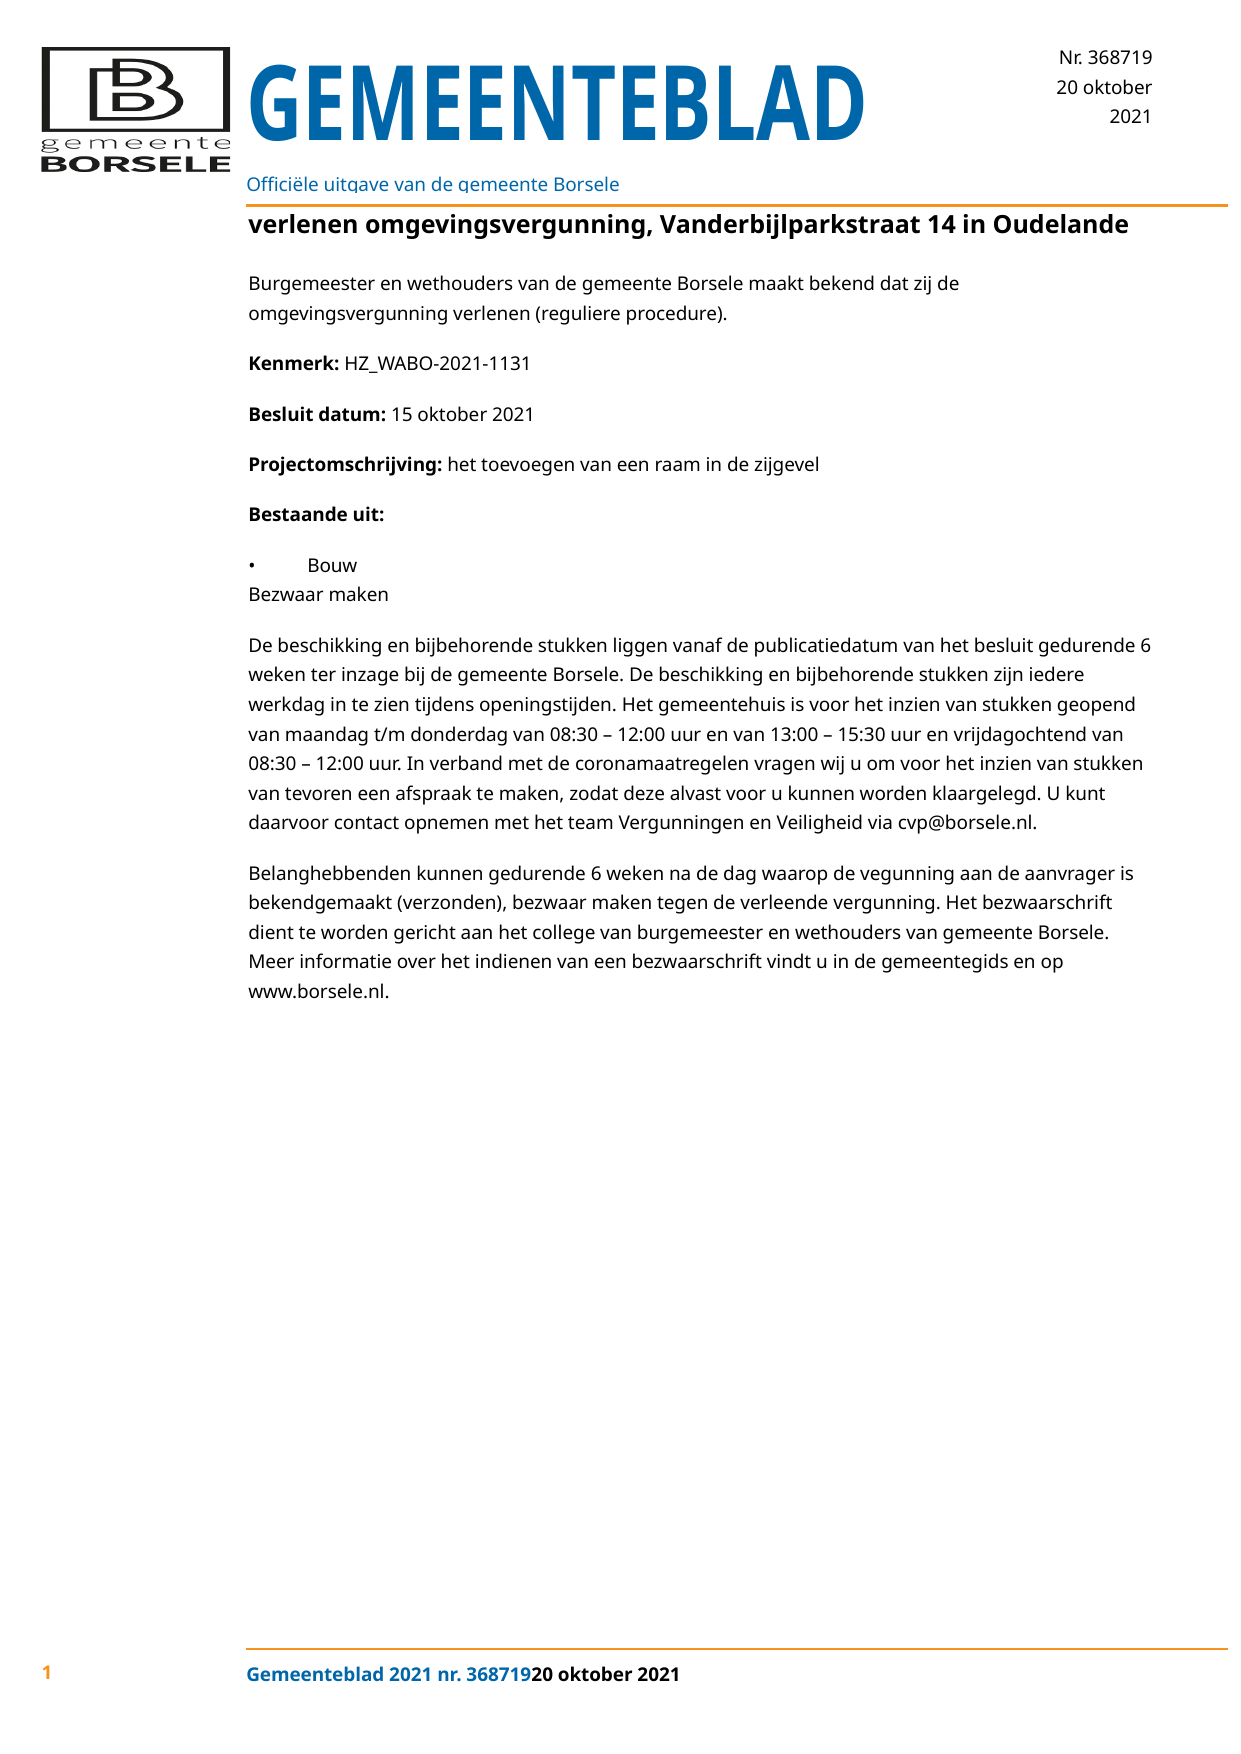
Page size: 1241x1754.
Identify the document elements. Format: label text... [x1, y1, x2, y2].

text Bestaande uit: [248, 502, 1152, 527]
text verlenen omgevingsvergunning, Vanderbijlparkstraat 14 in Oudelande [248, 207, 1152, 241]
text Belanghebbenden kunnen gedurende 6 weken na de dag waarop de vegunning aan de aanvrager is bekendgemaakt (verzonden), bezwaar maken tegen de verleende vergunning. Het bezwaarschrift dient te worden gericht aan het college van burgemeester en wethouders van gemeente Borsele. Meer informatie over het indienen van een bezwaarschrift vindt u in de gemeentegids en op www.borsele.nl. [248, 860, 1152, 1004]
text Bezwaar maken [248, 582, 1152, 607]
text Burgemeester en wethouders van de gemeente Borsele maakt bekend dat zij de omgevingsvergunning verlenen (reguliere procedure). [248, 270, 1152, 326]
list Bouw [248, 552, 1152, 578]
text Kenmerk: HZ_WABO-2021-1131 [248, 350, 1152, 376]
picture [41, 47, 231, 172]
text De beschikking en bijbehorende stukken liggen vanaf de publicatiedatum van het besluit gedurende 6 weken ter inzage bij de gemeente Borsele. De beschikking en bijbehorende stukken zijn iedere werkdag in te zien tijdens openingstijden. Het gemeentehuis is voor het inzien van stukken geopend van maandag t/m donderdag van 08:30 – 12:00 uur en van 13:00 – 15:30 uur en vrijdagochtend van 08:30 – 12:00 uur. In verband met de coronamaatregelen vragen wij u om voor het inzien van stukken van tevoren een afspraak te maken, zodat deze alvast voor u kunnen worden klaargelegd. U kunt daarvoor contact opnemen met het team Vergunningen en Veiligheid via cvp@borsele.nl. [248, 632, 1152, 835]
text Projectomschrijving: het toevoegen van een raam in de zijgevel [248, 451, 1152, 477]
text Besluit datum: 15 oktober 2021 [248, 401, 1152, 426]
